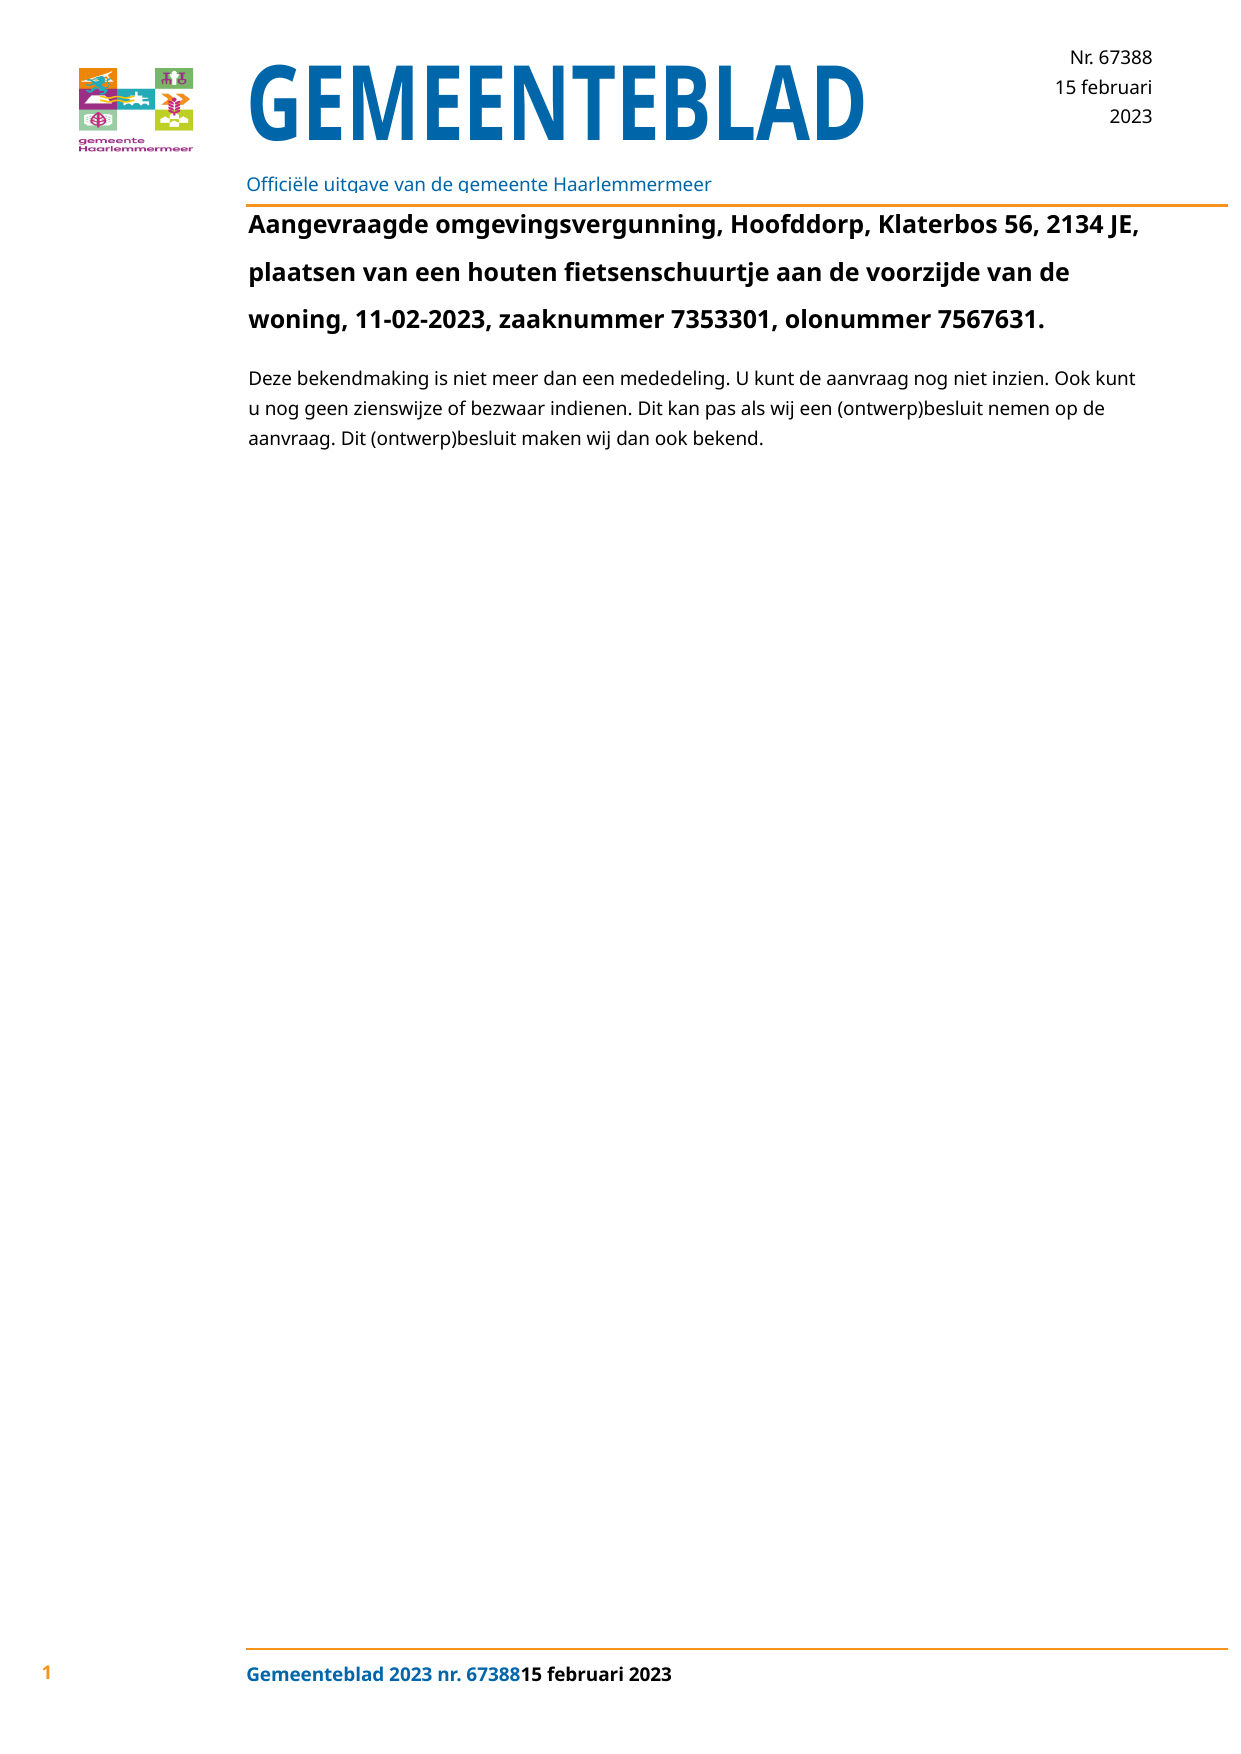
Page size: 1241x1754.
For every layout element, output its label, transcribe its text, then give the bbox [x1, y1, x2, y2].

text Deze bekendmaking is niet meer dan een mededeling. U kunt de aanvraag nog niet inzien. Ook kunt u nog geen zienswijze of bezwaar indienen. Dit kan pas als wij een (ontwerp)besluit nemen op de aanvraag. Dit (ontwerp)besluit maken wij dan ook bekend. [248, 366, 1152, 450]
text Aangevraagde omgevingsvergunning, Hoofddorp, Klaterbos 56, 2134 JE, plaatsen van een houten fietsenschuurtje aan de voorzijde van de woning, 11-02-2023, zaaknummer 7353301, olonummer 7567631. [248, 207, 1152, 336]
picture [41, 47, 231, 172]
